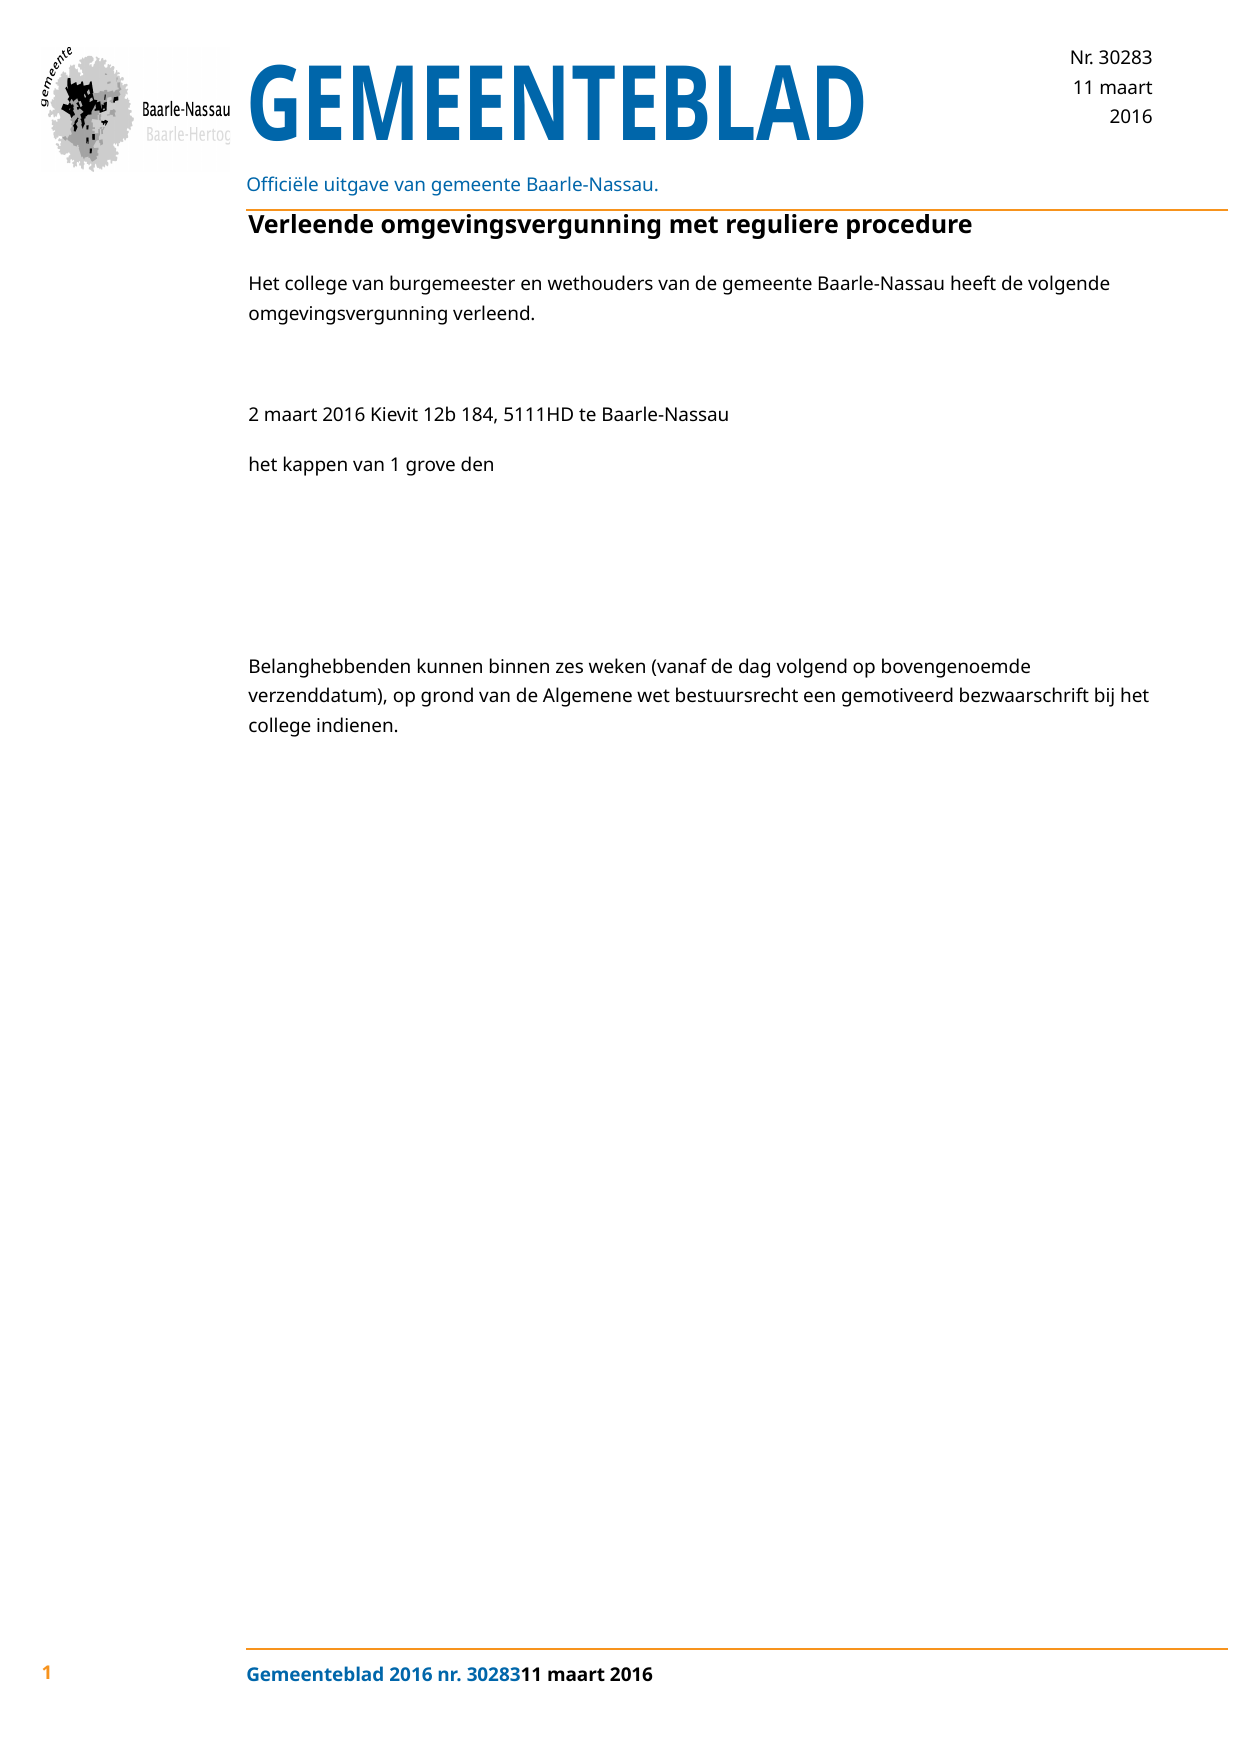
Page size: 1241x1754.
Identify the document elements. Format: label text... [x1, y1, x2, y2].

picture [41, 47, 231, 172]
text Verleende omgevingsvergunning met reguliere procedure [248, 211, 1152, 241]
text het kappen van 1 grove den [248, 451, 1152, 477]
text Het college van burgemeester en wethouders van de gemeente Baarle-Nassau heeft de volgende omgevingsvergunning verleend. [248, 270, 1152, 326]
text Belanghebbenden kunnen binnen zes weken (vanaf de dag volgend op bovengenoemde verzenddatum), op grond van de Algemene wet bestuursrecht een gemotiveerd bezwaarschrift bij het college indienen. [248, 653, 1152, 738]
text 2 maart 2016 Kievit 12b 184, 5111HD te Baarle-Nassau [248, 401, 1152, 426]
